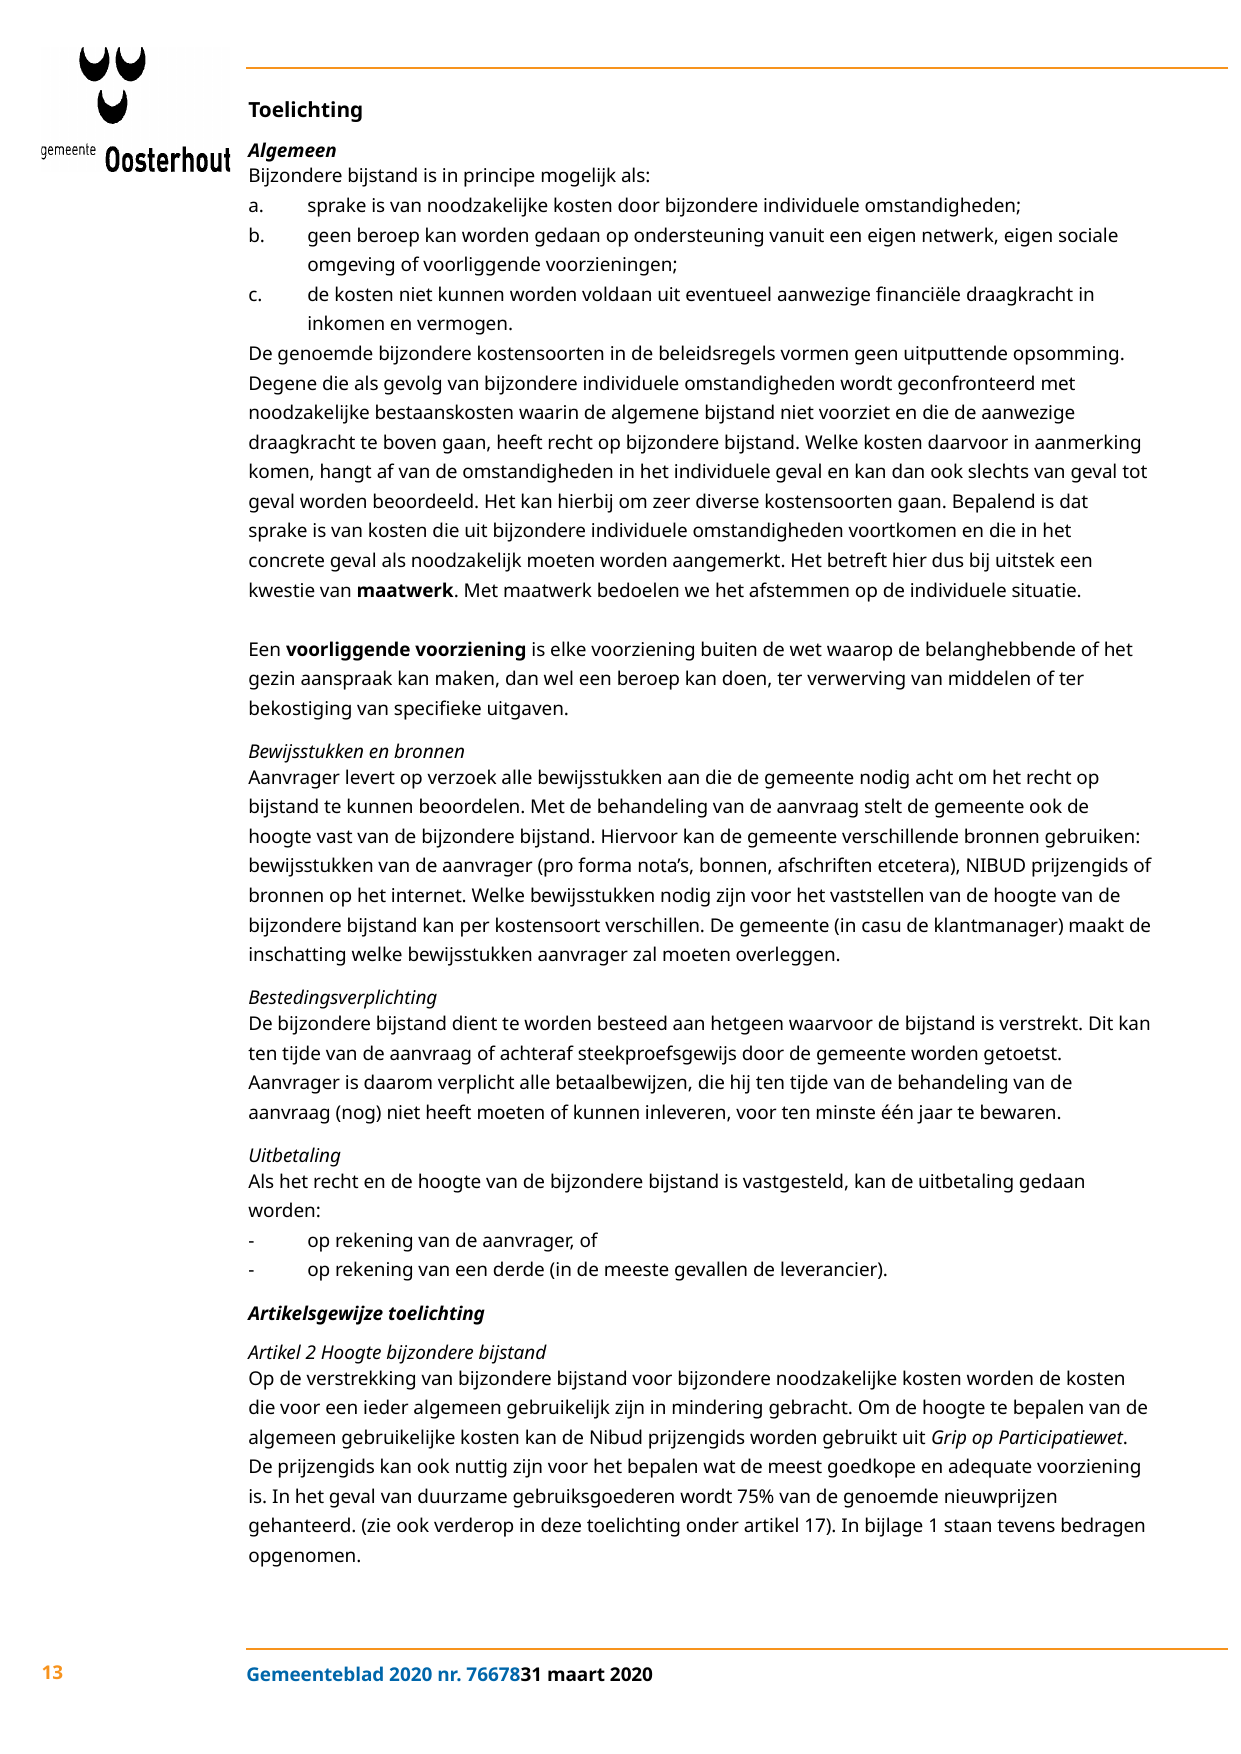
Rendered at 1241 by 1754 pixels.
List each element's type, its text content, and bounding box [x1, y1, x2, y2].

text Toelichting [248, 95, 1152, 123]
text Als het recht en de hoogte van de bijzondere bijstand is vastgesteld, kan de uitbetaling gedaan worden: [248, 1168, 1152, 1223]
text bijstand te kunnen beoordelen. Met de behandeling van de aanvraag stelt de gemeente ook de hoogte vast van de bijzondere bijstand. Hiervoor kan de gemeente verschillende bronnen gebruiken: bewijsstukken van de aanvrager (pro forma nota’s, bonnen, afschriften etcetera), NIBUD prijzengids of bronnen op het internet. Welke bewijsstukken nodig zijn voor het vaststellen van de hoogte van de bijzondere bijstand kan per kostensoort verschillen. De gemeente (in casu de klantmanager) maakt de inschatting welke bewijsstukken aanvrager zal moeten overleggen. [248, 793, 1152, 967]
text De genoemde bijzondere kostensoorten in de beleidsregels vormen geen uitputtende opsomming. Degene die als gevolg van bijzondere individuele omstandigheden wordt geconfronteerd met noodzakelijke bestaanskosten waarin de algemene bijstand niet voorziet en die de aanwezige draagkracht te boven gaan, heeft recht op bijzondere bijstand. Welke kosten daarvoor in aanmerking komen, hangt af van de omstandigheden in het individuele geval en kan dan ook slechts van geval tot geval worden beoordeeld. Het kan hierbij om zeer diverse kostensoorten gaan. Bepalend is dat sprake is van kosten die uit bijzondere individuele omstandigheden voortkomen en die in het concrete geval als noodzakelijk moeten worden aangemerkt. Het betreft hier dus bij uitstek een kwestie van maatwerk. Met maatwerk bedoelen we het afstemmen op de individuele situatie. [248, 340, 1152, 602]
text Uitbetaling [248, 1142, 1152, 1168]
text Op de verstrekking van bijzondere bijstand voor bijzondere noodzakelijke kosten worden de kosten die voor een ieder algemeen gebruikelijk zijn in mindering gebracht. Om de hoogte te bepalen van de algemeen gebruikelijke kosten kan de Nibud prijzengids worden gebruikt uit Grip op Participatiewet. De prijzengids kan ook nuttig zijn voor het bepalen wat de meest goedkope en adequate voorziening is. In het geval van duurzame gebruiksgoederen wordt 75% van de genoemde nieuwprijzen gehanteerd. (zie ook verderop in deze toelichting onder artikel 17). In bijlage 1 staan tevens bedragen opgenomen. [248, 1365, 1152, 1568]
text Artikel 2 Hoogte bijzondere bijstand [248, 1339, 1152, 1365]
text Een voorliggende voorziening is elke voorziening buiten de wet waarop de belanghebbende of het gezin aanspraak kan maken, dan wel een beroep kan doen, ter verwerving van middelen of ter bekostiging van specifieke uitgaven. [248, 636, 1152, 721]
text Bijzondere bijstand is in principe mogelijk als: [248, 163, 1152, 188]
list sprake is van noodzakelijke kosten door bijzondere individuele omstandigheden; [248, 192, 1152, 218]
picture [41, 47, 231, 172]
list op rekening van een derde (in de meeste gevallen de leverancier). [248, 1257, 1152, 1282]
text De bijzondere bijstand dient te worden besteed aan hetgeen waarvoor de bijstand is verstrekt. Dit kan ten tijde van de aanvraag of achteraf steekproefsgewijs door de gemeente worden getoetst. Aanvrager is daarom verplicht alle betaalbewijzen, die hij ten tijde van de behandeling van de aanvraag (nog) niet heeft moeten of kunnen inleveren, voor ten minste één jaar te bewaren. [248, 1010, 1152, 1125]
text Bestedingsverplichting [248, 984, 1152, 1010]
text Aanvrager levert op verzoek alle bewijsstukken aan die de gemeente nodig acht om het recht op [248, 764, 1152, 790]
list geen beroep kan worden gedaan op ondersteuning vanuit een eigen netwerk, eigen sociale omgeving of voorliggende voorzieningen; [248, 222, 1152, 277]
list de kosten niet kunnen worden voldaan uit eventueel aanwezige financiële draagkracht in inkomen en vermogen. [248, 281, 1152, 336]
text Bewijsstukken en bronnen [248, 738, 1152, 764]
text Artikelsgewijze toelichting [248, 1300, 1152, 1326]
text Algemeen [248, 137, 1152, 163]
list op rekening van de aanvrager, of [248, 1227, 1152, 1253]
